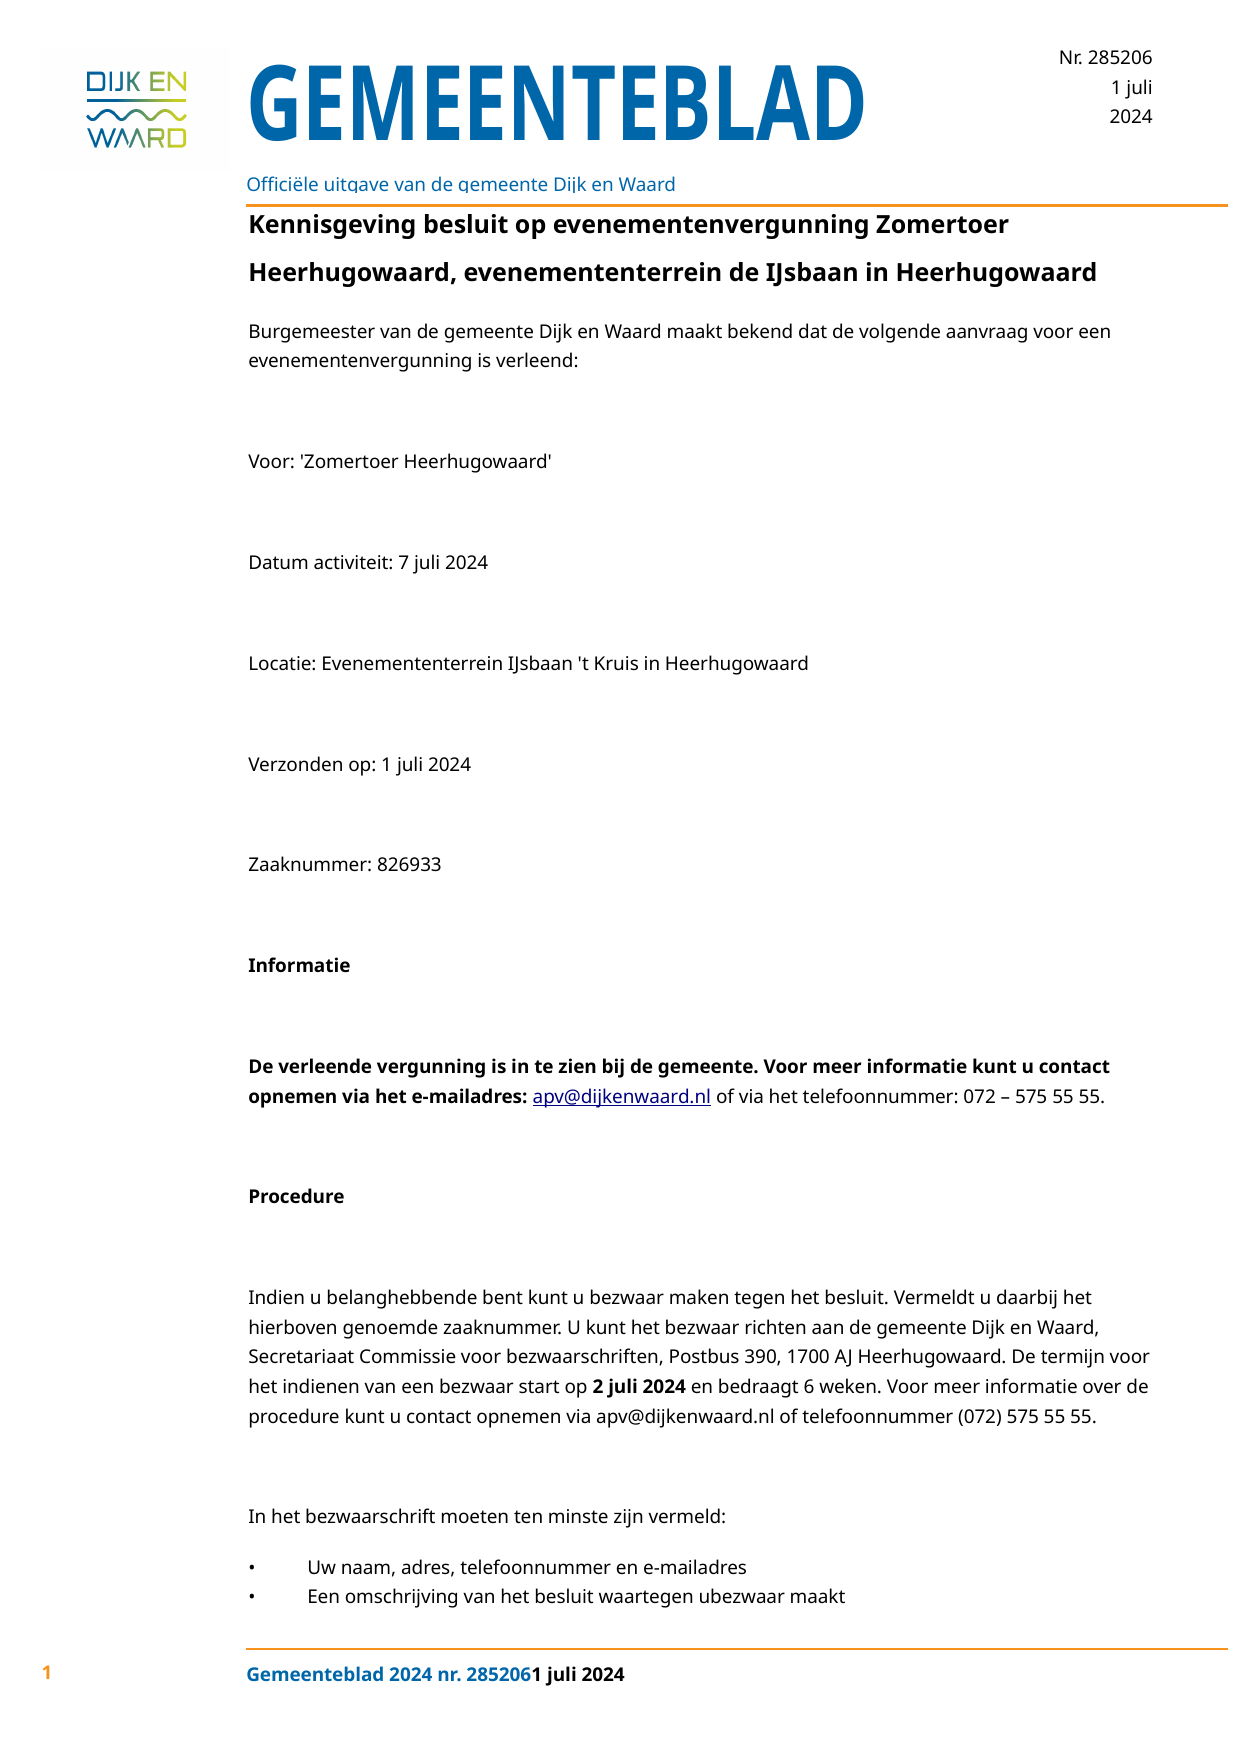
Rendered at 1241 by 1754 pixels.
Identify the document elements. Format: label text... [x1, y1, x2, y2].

text Datum activiteit: 7 juli 2024 [248, 549, 1152, 575]
text Zaaknummer: 826933 [248, 852, 1152, 877]
text Voor: 'Zomertoer Heerhugowaard' [248, 448, 1152, 474]
text In het bezwaarschrift moeten ten minste zijn vermeld: [248, 1504, 1152, 1529]
text Locatie: Evenemententerrein IJsbaan 't Kruis in Heerhugowaard [248, 650, 1152, 676]
list Een omschrijving van het besluit waartegen ubezwaar maakt [248, 1584, 1152, 1609]
text Burgemeester van de gemeente Dijk en Waard maakt bekend dat de volgende aanvraag voor een evenementenvergunning is verleend: [248, 318, 1152, 373]
text Indien u belanghebbende bent kunt u bezwaar maken tegen het besluit. Vermeldt u daarbij het hierboven genoemde zaaknummer. U kunt het bezwaar richten aan de gemeente Dijk en Waard, Secretariaat Commissie voor bezwaarschriften, Postbus 390, 1700 AJ Heerhugowaard. De termijn voor het indienen van een bezwaar start op 2 juli 2024 en bedraagt 6 weken. Voor meer informatie over de procedure kunt u contact opnemen via apv@dijkenwaard.nl of telefoonnummer (072) 575 55 55. [248, 1284, 1152, 1429]
list Uw naam, adres, telefoonnummer en e-mailadres [248, 1554, 1152, 1580]
text De verleende vergunning is in te zien bij de gemeente. Voor meer informatie kunt u contact opnemen via het e-mailadres: apv@dijkenwaard.nl of via het telefoonnummer: 072 – 575 55 55. [248, 1053, 1152, 1109]
text Kennisgeving besluit op evenementenvergunning Zomertoer Heerhugowaard, evenemententerrein de IJsbaan in Heerhugowaard [248, 207, 1152, 288]
text Procedure [248, 1184, 1152, 1209]
text Verzonden op: 1 juli 2024 [248, 751, 1152, 777]
text Informatie [248, 952, 1152, 978]
picture [41, 47, 231, 172]
